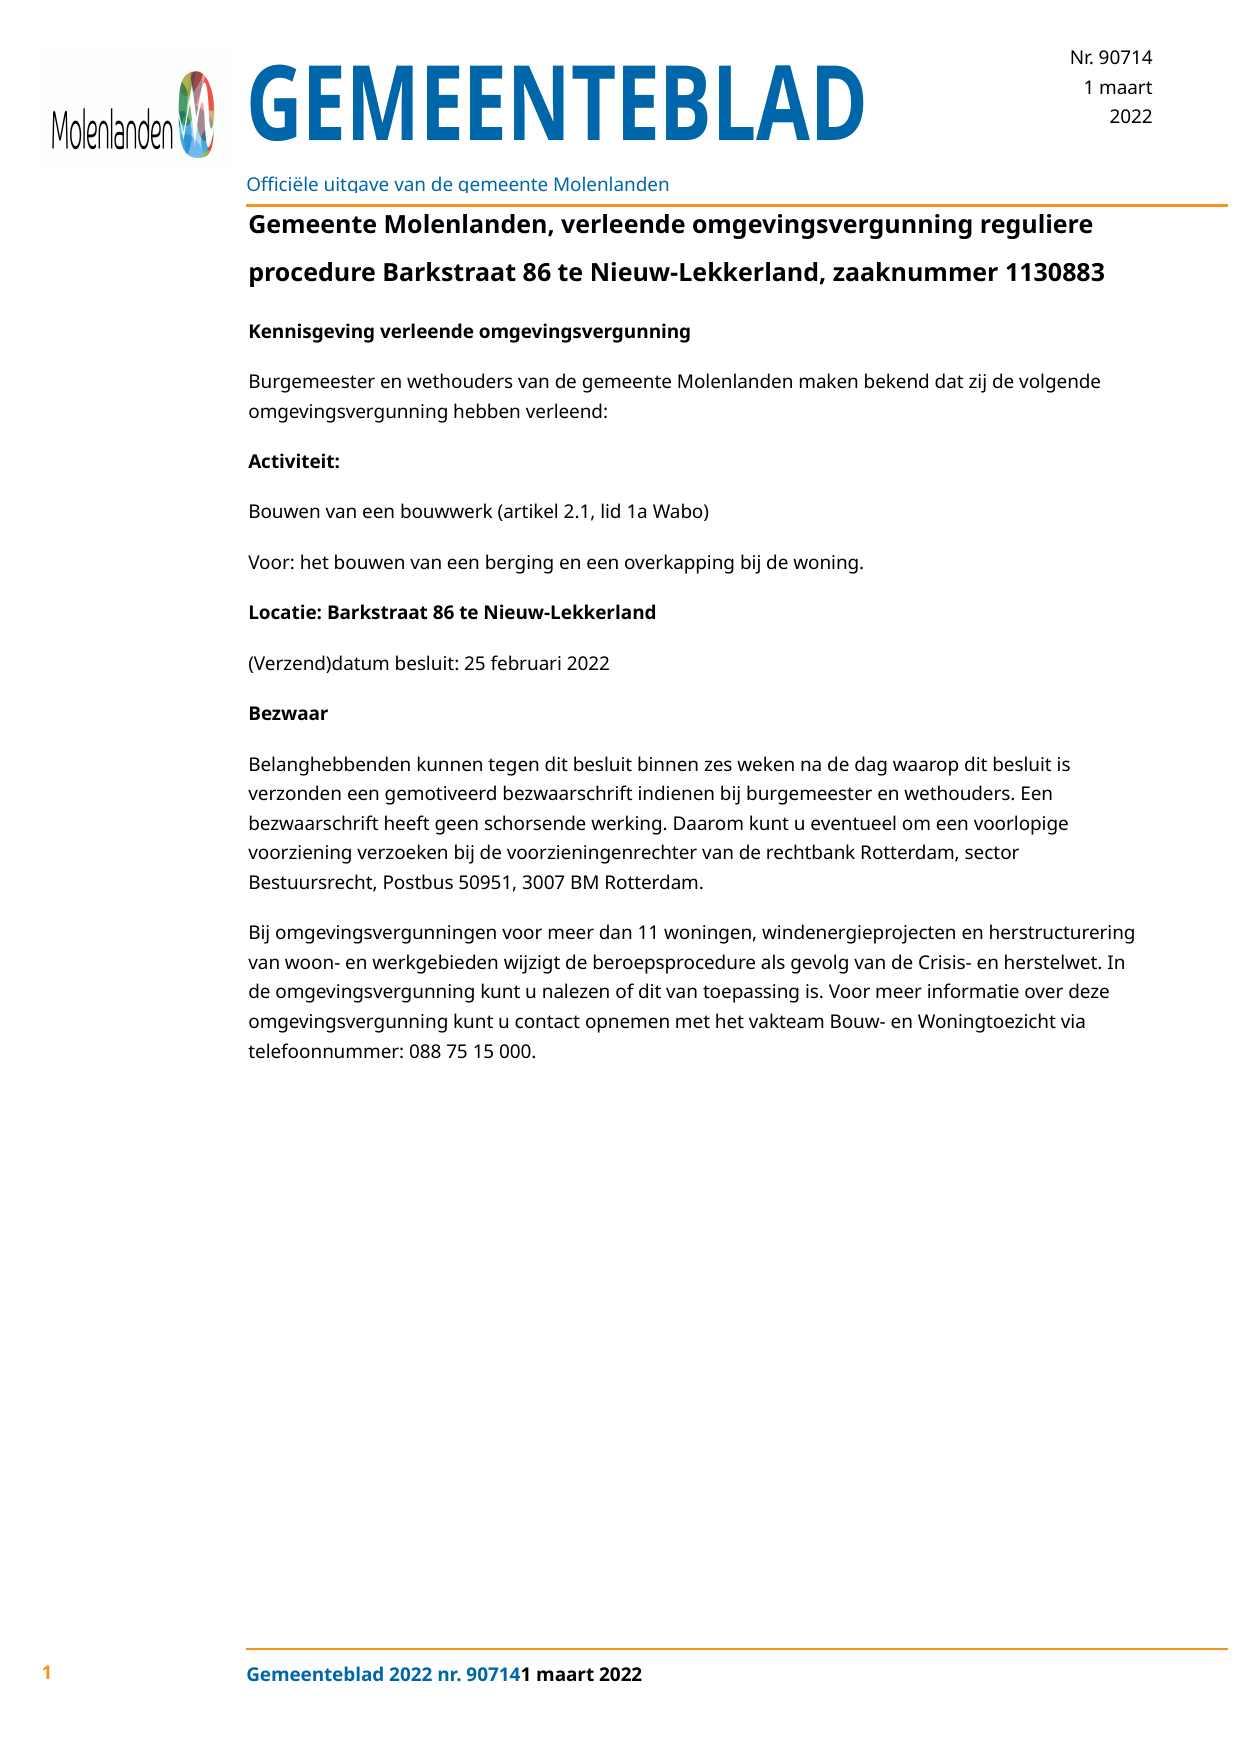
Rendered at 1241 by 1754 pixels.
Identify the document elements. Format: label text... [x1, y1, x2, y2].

text Voor: het bouwen van een berging en een overkapping bij de woning. [248, 549, 1152, 575]
text (Verzend)datum besluit: 25 februari 2022 [248, 650, 1152, 676]
text Bezwaar [248, 700, 1152, 726]
text Activiteit: [248, 448, 1152, 474]
text Belanghebbenden kunnen tegen dit besluit binnen zes weken na de dag waarop dit besluit is verzonden een gemotiveerd bezwaarschrift indienen bij burgemeester en wethouders. Een bezwaarschrift heeft geen schorsende werking. Daarom kunt u eventueel om een voorlopige voorziening verzoeken bij de voorzieningenrechter van de rechtbank Rotterdam, sector Bestuursrecht, Postbus 50951, 3007 BM Rotterdam. [248, 751, 1152, 895]
text Bouwen van een bouwwerk (artikel 2.1, lid 1a Wabo) [248, 499, 1152, 524]
text Kennisgeving verleende omgevingsvergunning [248, 318, 1152, 344]
text Locatie: Barkstraat 86 te Nieuw-Lekkerland [248, 599, 1152, 625]
text Gemeente Molenlanden, verleende omgevingsvergunning reguliere procedure Barkstraat 86 te Nieuw-Lekkerland, zaaknummer 1130883 [248, 207, 1152, 288]
text Bij omgevingsvergunningen voor meer dan 11 woningen, windenergieprojecten en herstructurering van woon- en werkgebieden wijzigt de beroepsprocedure als gevolg van de Crisis- en herstelwet. In de omgevingsvergunning kunt u nalezen of dit van toepassing is. Voor meer informatie over deze omgevingsvergunning kunt u contact opnemen met het vakteam Bouw- en Woningtoezicht via telefoonnummer: 088 75 15 000. [248, 919, 1152, 1064]
text Burgemeester en wethouders van de gemeente Molenlanden maken bekend dat zij de volgende omgevingsvergunning hebben verleend: [248, 368, 1152, 424]
picture [41, 47, 231, 172]
